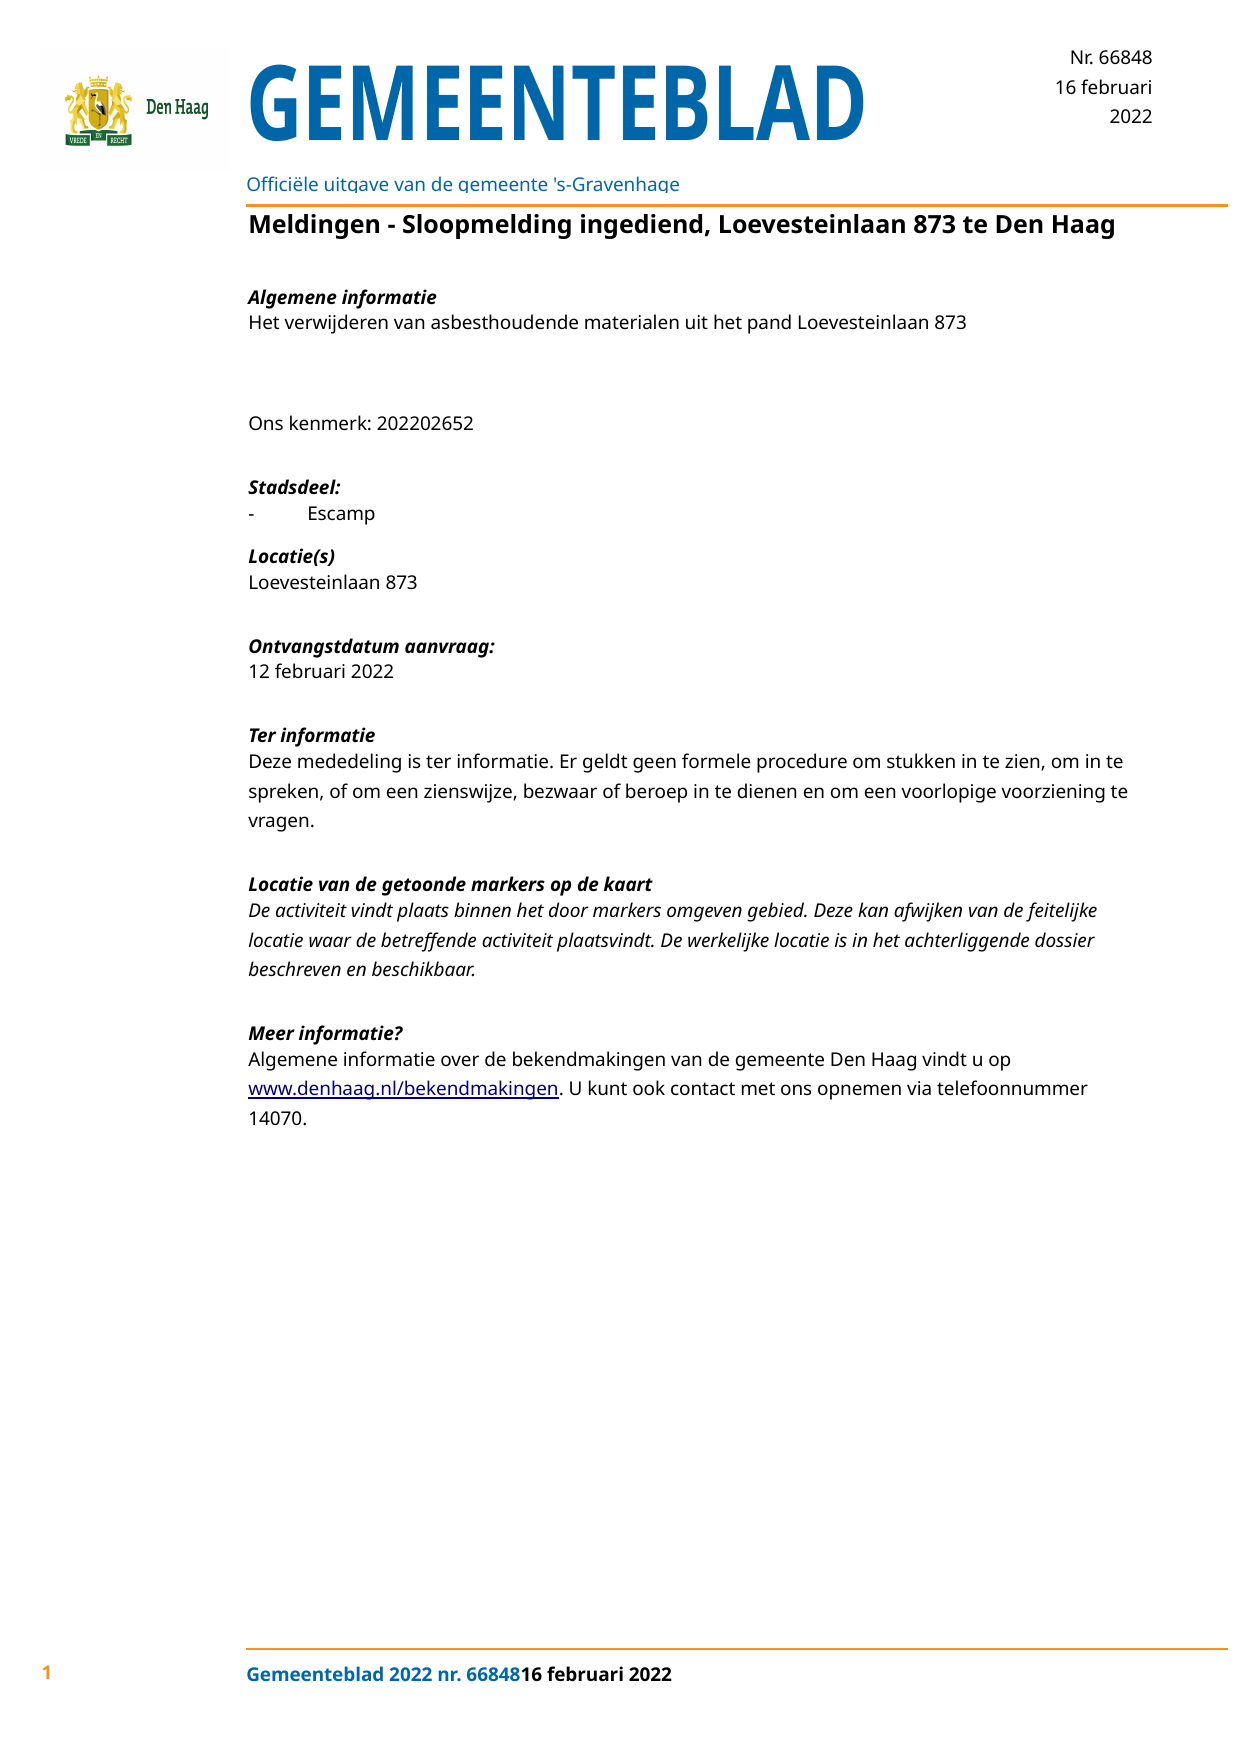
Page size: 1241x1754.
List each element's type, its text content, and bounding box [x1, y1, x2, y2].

text Het verwijderen van asbesthoudende materialen uit het pand Loevesteinlaan 873 [248, 309, 1152, 335]
text De activiteit vindt plaats binnen het door markers omgeven gebied. Deze kan afwijken van de feitelijke locatie waar de betreffende activiteit plaatsvindt. De werkelijke locatie is in het achterliggende dossier beschreven en beschikbaar. [248, 897, 1152, 982]
text Ons kenmerk: 202202652 [248, 410, 1152, 436]
text Loevesteinlaan 873 [248, 569, 1152, 595]
text Algemene informatie over de bekendmakingen van de gemeente Den Haag vindt u op www.denhaag.nl/bekendmakingen. U kunt ook contact met ons opnemen via telefoonnummer 14070. [248, 1046, 1152, 1131]
text Algemene informatie [248, 284, 1152, 309]
list Escamp [248, 500, 1152, 526]
text Stadsdeel: [248, 474, 1152, 500]
text Ter informatie [248, 723, 1152, 748]
text Locatie(s) [248, 543, 1152, 569]
text Locatie van de getoonde markers op de kaart [248, 871, 1152, 897]
text Deze mededeling is ter informatie. Er geldt geen formele procedure om stukken in te zien, om in te spreken, of om een zienswijze, bezwaar of beroep in te dienen en om een voorlopige voorziening te vragen. [248, 748, 1152, 833]
text Ontvangstdatum aanvraag: [248, 633, 1152, 659]
text 12 februari 2022 [248, 659, 1152, 684]
text Meer informatie? [248, 1020, 1152, 1046]
picture [41, 47, 231, 172]
text Meldingen - Sloopmelding ingediend, Loevesteinlaan 873 te Den Haag [248, 207, 1152, 241]
